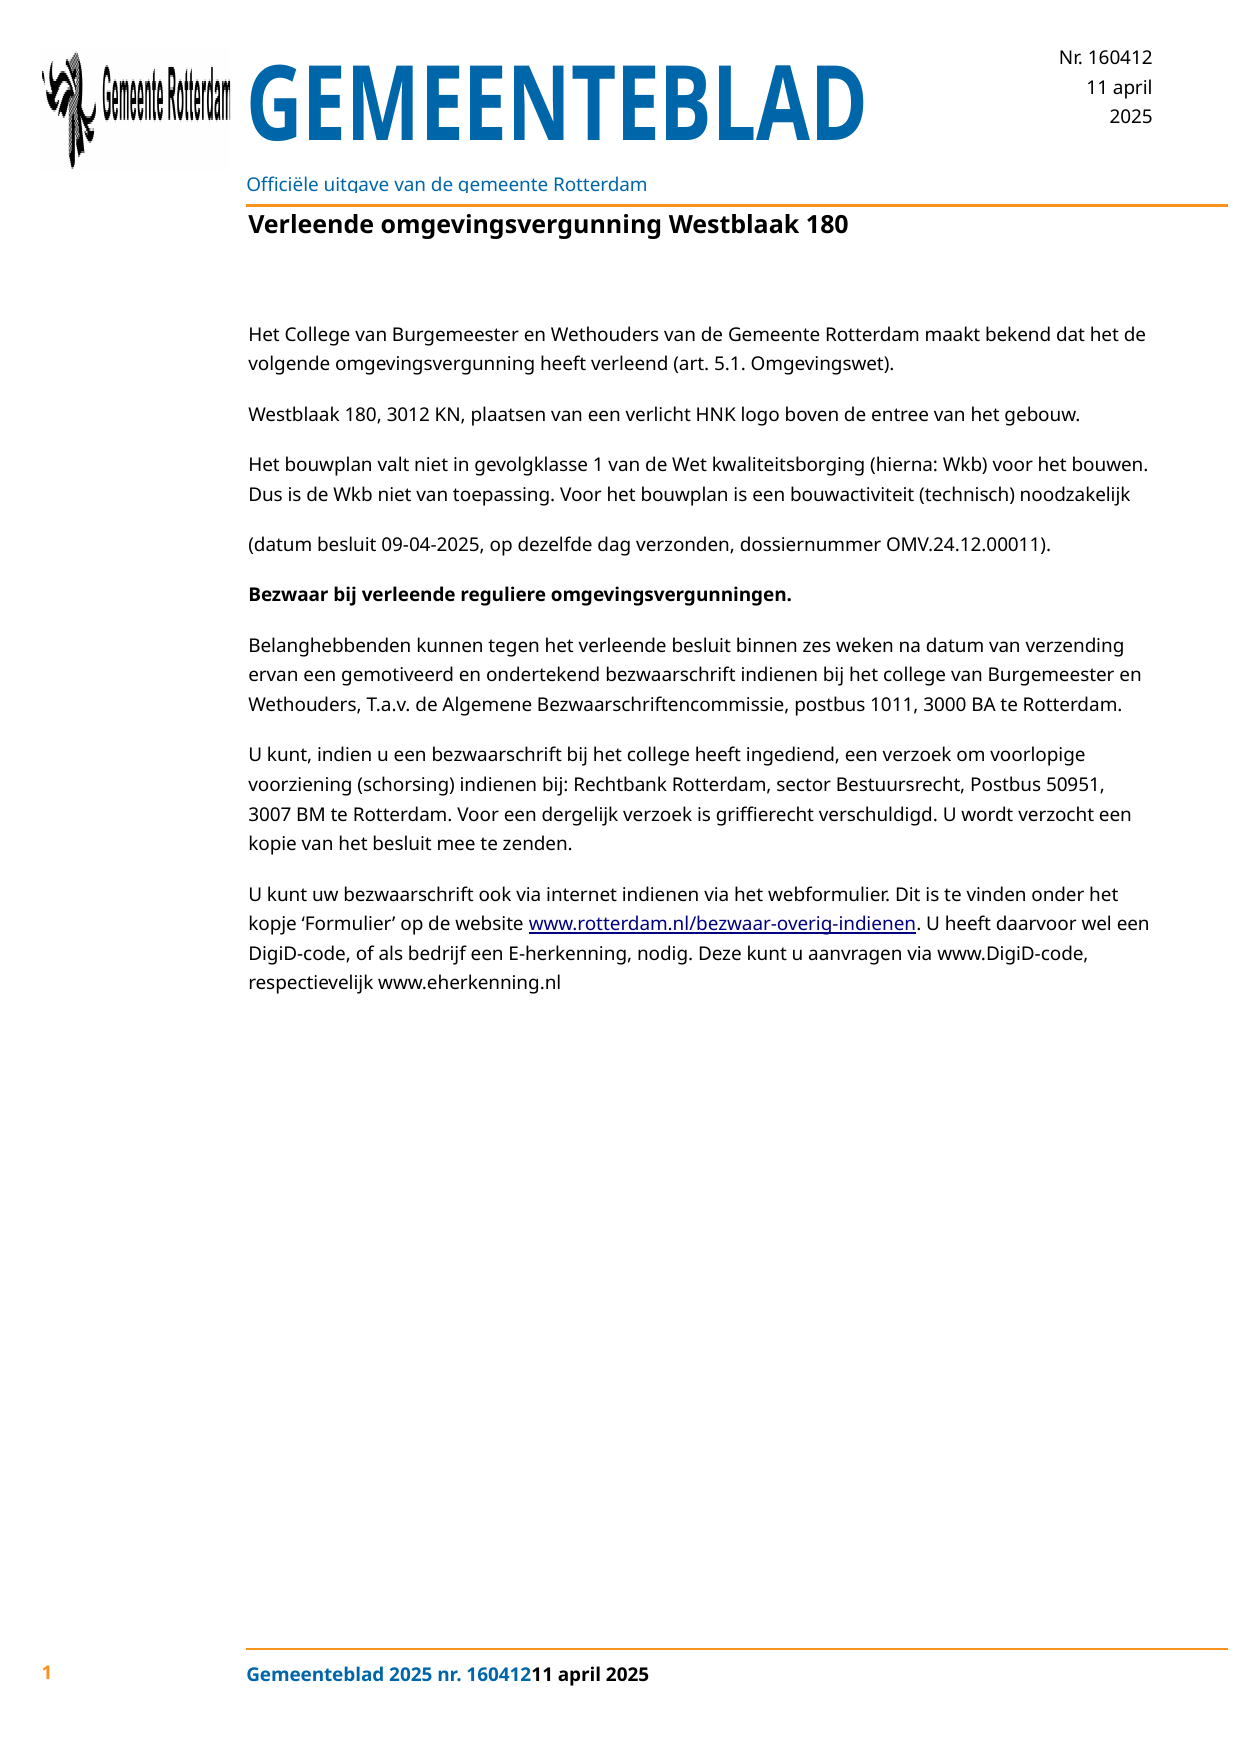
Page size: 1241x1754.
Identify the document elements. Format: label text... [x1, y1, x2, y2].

text U kunt, indien u een bezwaarschrift bij het college heeft ingediend, een verzoek om voorlopige voorziening (schorsing) indienen bij: Rechtbank Rotterdam, sector Bestuursrecht, Postbus 50951, 3007 BM te Rotterdam. Voor een dergelijk verzoek is griffierecht verschuldigd. U wordt verzocht een kopie van het besluit mee te zenden. [248, 742, 1152, 856]
text Verleende omgevingsvergunning Westblaak 180 [248, 207, 1152, 241]
text Westblaak 180, 3012 KN, plaatsen van een verlicht HNK logo boven de entree van het gebouw. [248, 401, 1152, 426]
text (datum besluit 09-04-2025, op dezelfde dag verzonden, dossiernummer OMV.24.12.00011). [248, 531, 1152, 557]
text Bezwaar bij verleende reguliere omgevingsvergunningen. [248, 582, 1152, 607]
text Belanghebbenden kunnen tegen het verleende besluit binnen zes weken na datum van verzending ervan een gemotiveerd en ondertekend bezwaarschrift indienen bij het college van Burgemeester en Wethouders, T.a.v. de Algemene Bezwaarschriftencommissie, postbus 1011, 3000 BA te Rotterdam. [248, 632, 1152, 717]
text Het bouwplan valt niet in gevolgklasse 1 van de Wet kwaliteitsborging (hierna: Wkb) voor het bouwen. Dus is de Wkb niet van toepassing. Voor het bouwplan is een bouwactiviteit (technisch) noodzakelijk [248, 451, 1152, 506]
text Het College van Burgemeester en Wethouders van de Gemeente Rotterdam maakt bekend dat het de volgende omgevingsvergunning heeft verleend (art. 5.1. Omgevingswet). [248, 321, 1152, 376]
text U kunt uw bezwaarschrift ook via internet indienen via het webformulier. Dit is te vinden onder het kopje ‘Formulier’ op de website www.rotterdam.nl/bezwaar-overig-indienen. U heeft daarvoor wel een DigiD-code, of als bedrijf een E-herkenning, nodig. Deze kunt u aanvragen via www.DigiD-code, respectievelijk www.eherkenning.nl [248, 881, 1152, 995]
picture [41, 47, 231, 172]
